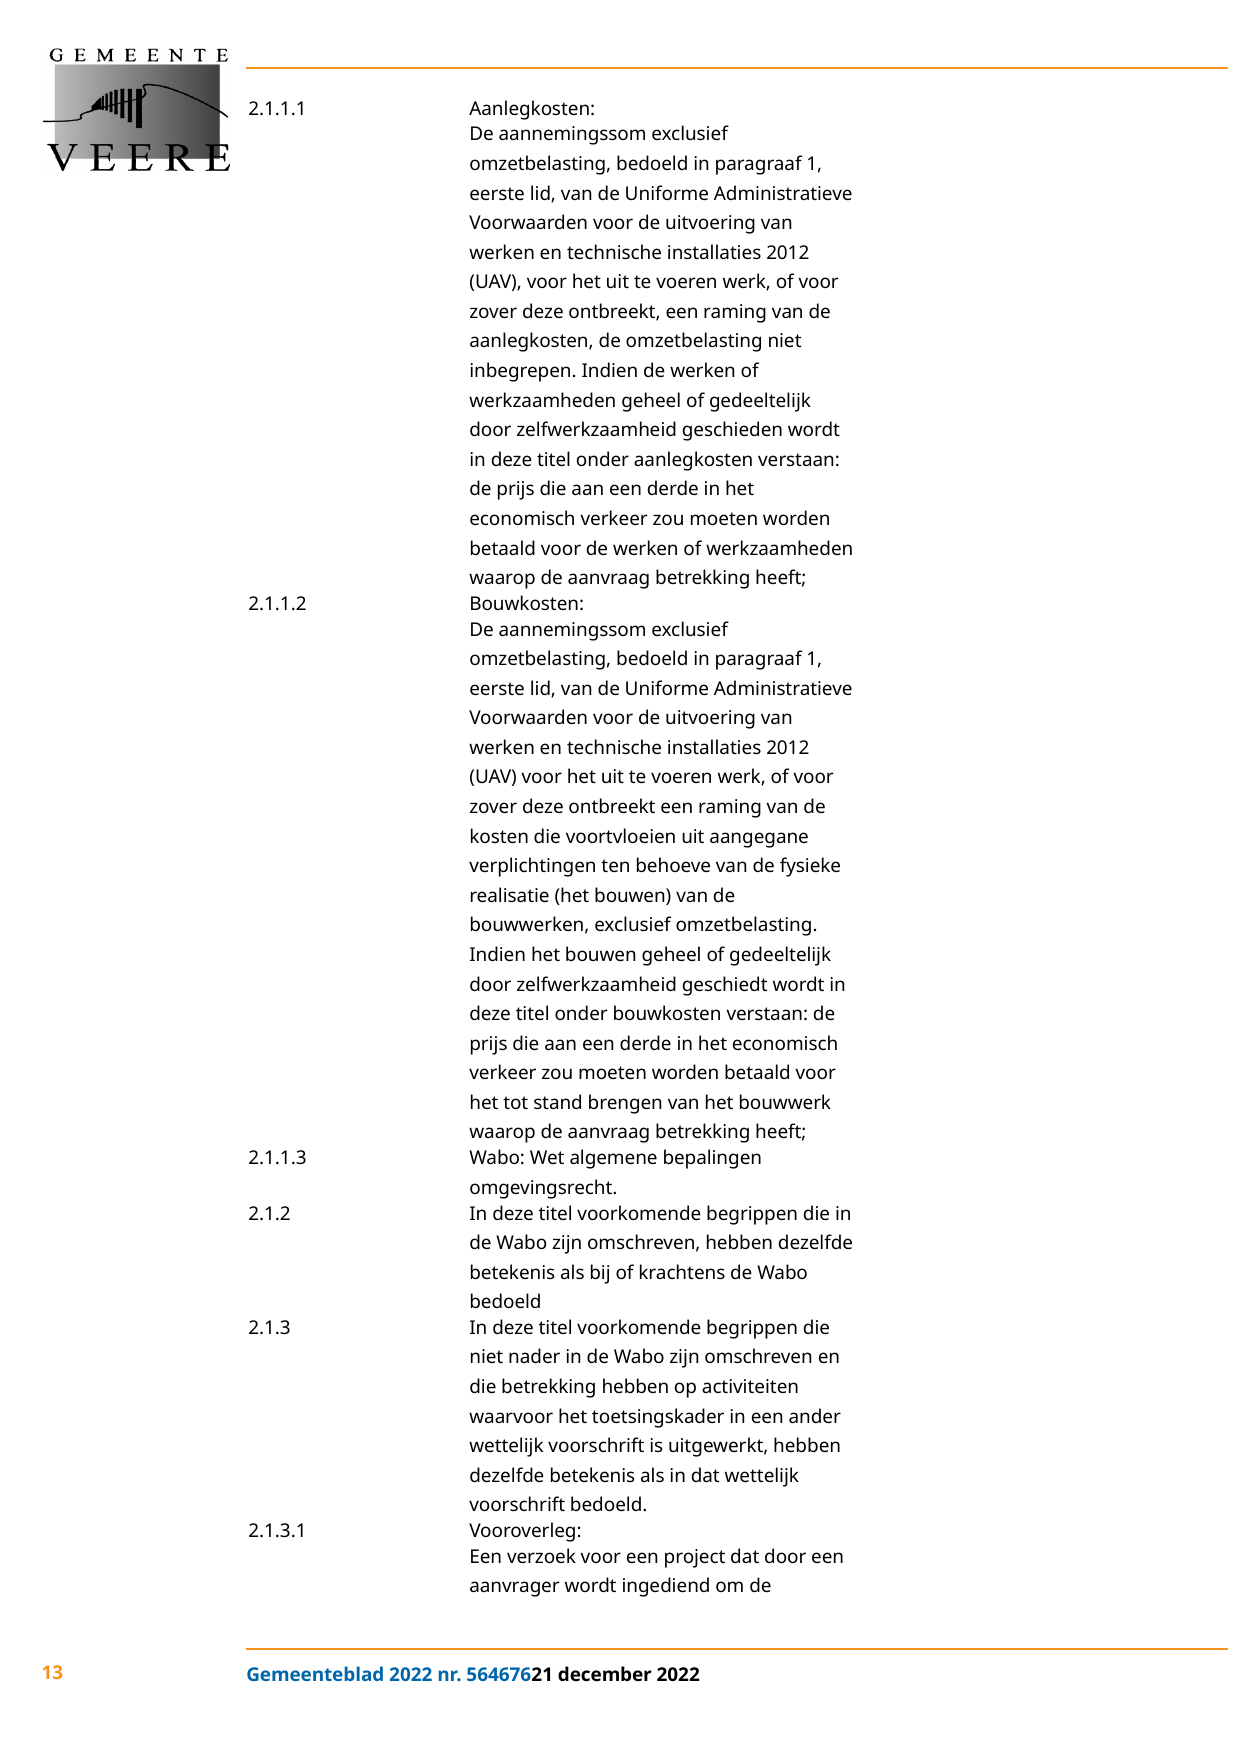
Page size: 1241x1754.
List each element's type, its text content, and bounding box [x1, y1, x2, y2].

table_cell Aanlegkosten: [469, 95, 854, 121]
table_cell 2.1.1.1 [248, 95, 469, 121]
table_cell [248, 1543, 469, 1598]
table_cell [854, 1543, 1152, 1598]
table_cell Vooroverleg: [469, 1518, 854, 1543]
table_cell 2.1.1.2 [248, 590, 469, 616]
table_cell [854, 1314, 1152, 1517]
table_cell [854, 616, 1152, 1144]
table_cell 2.1.3 [248, 1314, 469, 1517]
table_cell De aannemingssom exclusief omzetbelasting, bedoeld in paragraaf 1, eerste lid, van de Uniforme Administratieve Voorwaarden voor de uitvoering van werken en technische installaties 2012 (UAV), voor het uit te voeren werk, of voor zover deze ontbreekt, een raming van de aanlegkosten, de omzetbelasting niet inbegrepen. Indien de werken of werkzaamheden geheel of gedeeltelijk door zelfwerkzaamheid geschieden wordt in deze titel onder aanlegkosten verstaan: de prijs die aan een derde in het economisch verkeer zou moeten worden betaald voor de werken of werkzaamheden waarop de aanvraag betrekking heeft; [469, 121, 854, 590]
table_cell De aannemingssom exclusief omzetbelasting, bedoeld in paragraaf 1, eerste lid, van de Uniforme Administratieve Voorwaarden voor de uitvoering van werken en technische installaties 2012 (UAV) voor het uit te voeren werk, of voor zover deze ontbreekt een raming van de kosten die voortvloeien uit aangegane verplichtingen ten behoeve van de fysieke realisatie (het bouwen) van de bouwwerken, exclusief omzetbelasting. Indien het bouwen geheel of gedeeltelijk door zelfwerkzaamheid geschiedt wordt in deze titel onder bouwkosten verstaan: de prijs die aan een derde in het economisch verkeer zou moeten worden betaald voor het tot stand brengen van het bouwwerk waarop de aanvraag betrekking heeft; [469, 616, 854, 1144]
table_cell In deze titel voorkomende begrippen die niet nader in de Wabo zijn omschreven en die betrekking hebben op activiteiten waarvoor het toetsingskader in een ander wettelijk voorschrift is uitgewerkt, hebben dezelfde betekenis als in dat wettelijk voorschrift bedoeld. [469, 1314, 854, 1517]
table_cell [854, 1518, 1152, 1543]
table_cell Een verzoek voor een project dat door een aanvrager wordt ingediend om de [469, 1543, 854, 1598]
table_cell [854, 1200, 1152, 1314]
picture [41, 47, 231, 172]
table_cell [854, 121, 1152, 590]
table_cell [854, 95, 1152, 121]
table_cell [854, 1144, 1152, 1200]
table_cell Bouwkosten: [469, 590, 854, 616]
table_cell Wabo: Wet algemene bepalingen omgevingsrecht. [469, 1144, 854, 1200]
table_cell [248, 616, 469, 1144]
table_cell 2.1.1.3 [248, 1144, 469, 1200]
table_cell In deze titel voorkomende begrippen die in de Wabo zijn omschreven, hebben dezelfde betekenis als bij of krachtens de Wabo bedoeld [469, 1200, 854, 1314]
table_cell [854, 590, 1152, 616]
table_cell 2.1.3.1 [248, 1518, 469, 1543]
table_cell [248, 121, 469, 590]
table_cell 2.1.2 [248, 1200, 469, 1314]
